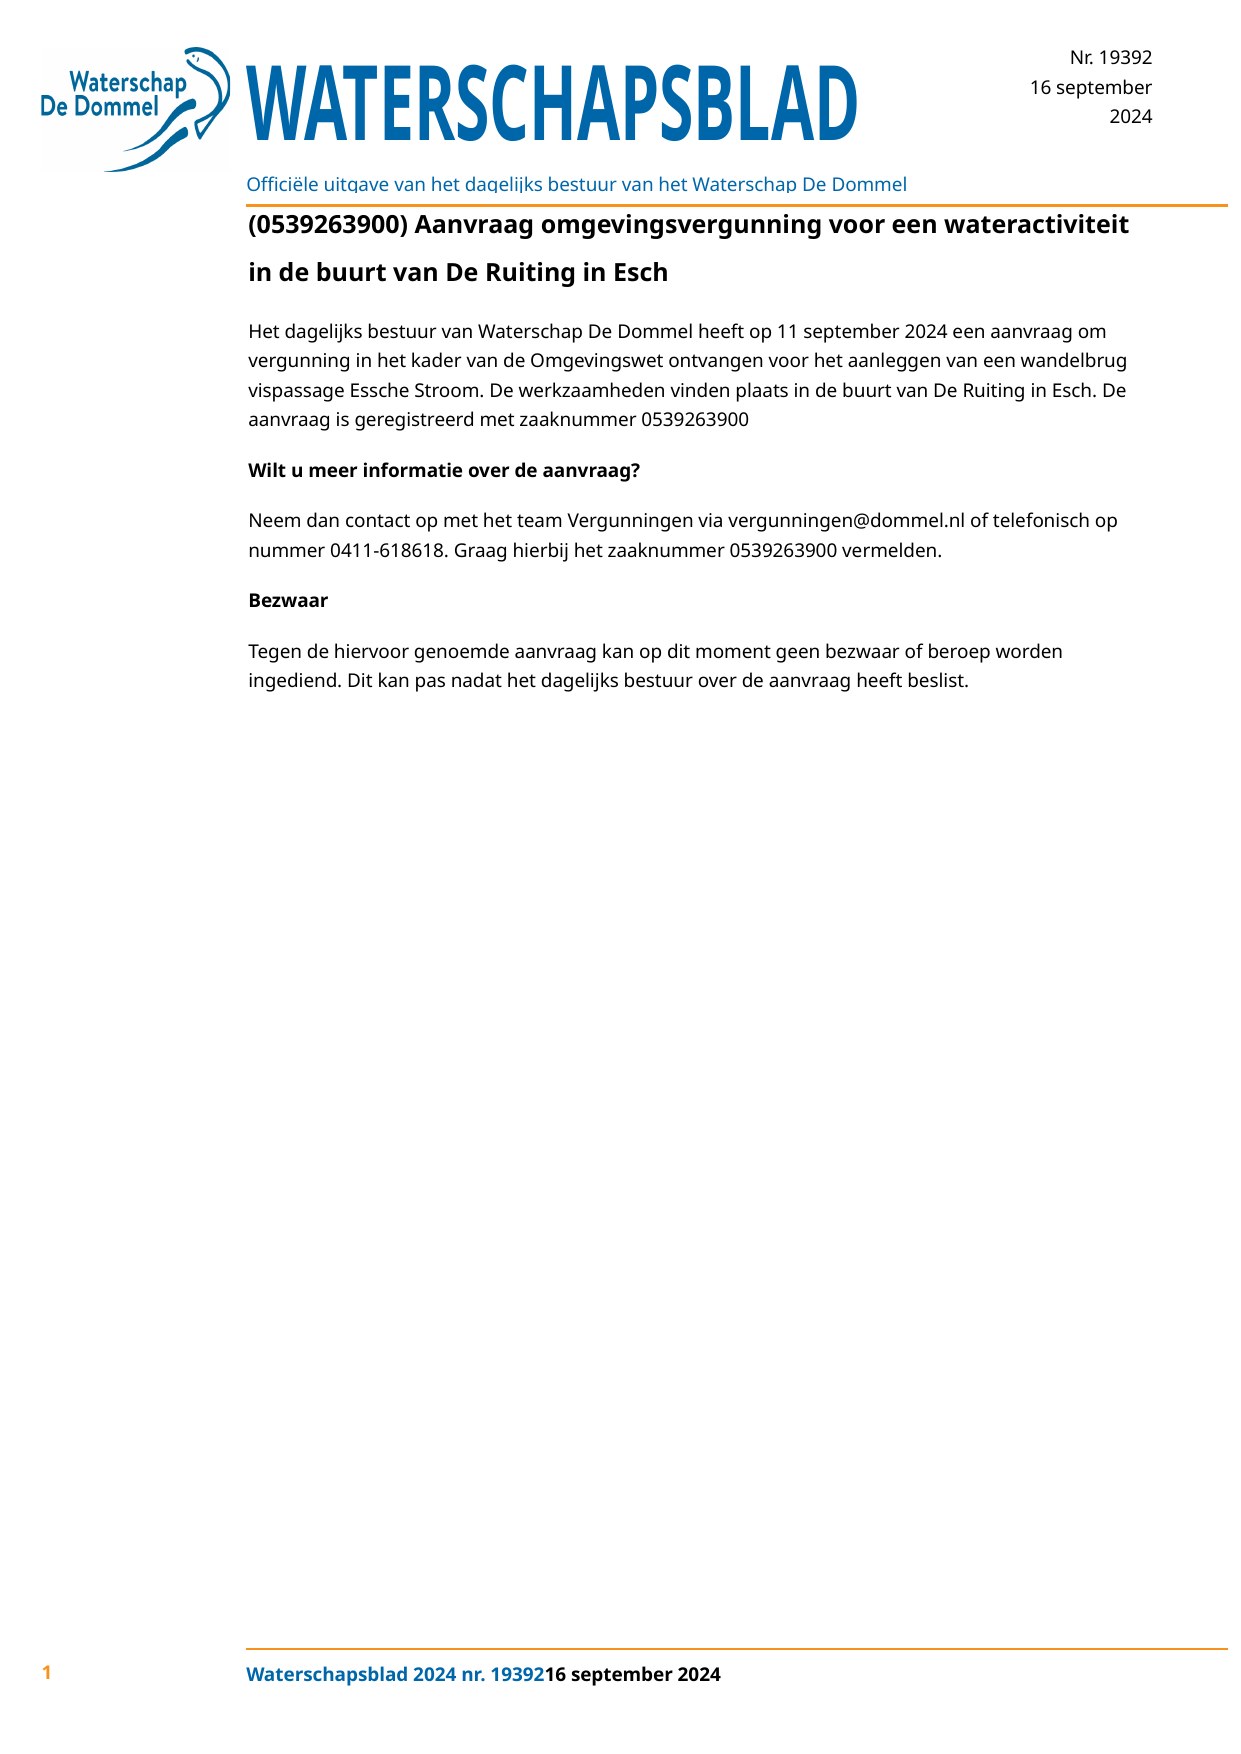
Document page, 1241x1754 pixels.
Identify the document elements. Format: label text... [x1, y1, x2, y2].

text Wilt u meer informatie over de aanvraag? [248, 457, 1152, 483]
picture [204, 47, 231, 76]
text Tegen de hiervoor genoemde aanvraag kan op dit moment geen bezwaar of beroep worden ingediend. Dit kan pas nadat het dagelijks bestuur over de aanvraag heeft beslist. [248, 638, 1152, 693]
picture [198, 118, 210, 131]
text Neem dan contact op met het team Vergunningen via vergunningen@dommel.nl of telefonisch op nummer 0411-618618. Graag hierbij het zaaknummer 0539263900 vermelden. [248, 507, 1152, 563]
text Het dagelijks bestuur van Waterschap De Dommel heeft op 11 september 2024 een aanvraag om vergunning in het kader van de Omgevingswet ontvangen voor het aanleggen van een wandelbrug vispassage Essche Stroom. De werkzaamheden vinden plaats in de buurt van De Ruiting in Esch. De aanvraag is geregistreerd met zaaknummer 0539263900 [248, 318, 1152, 432]
picture [45, 99, 51, 111]
picture [41, 47, 231, 172]
text Bezwaar [248, 587, 1152, 613]
text (0539263900) Aanvraag omgevingsvergunning voor een wateractiviteit in de buurt van De Ruiting in Esch [248, 207, 1152, 288]
